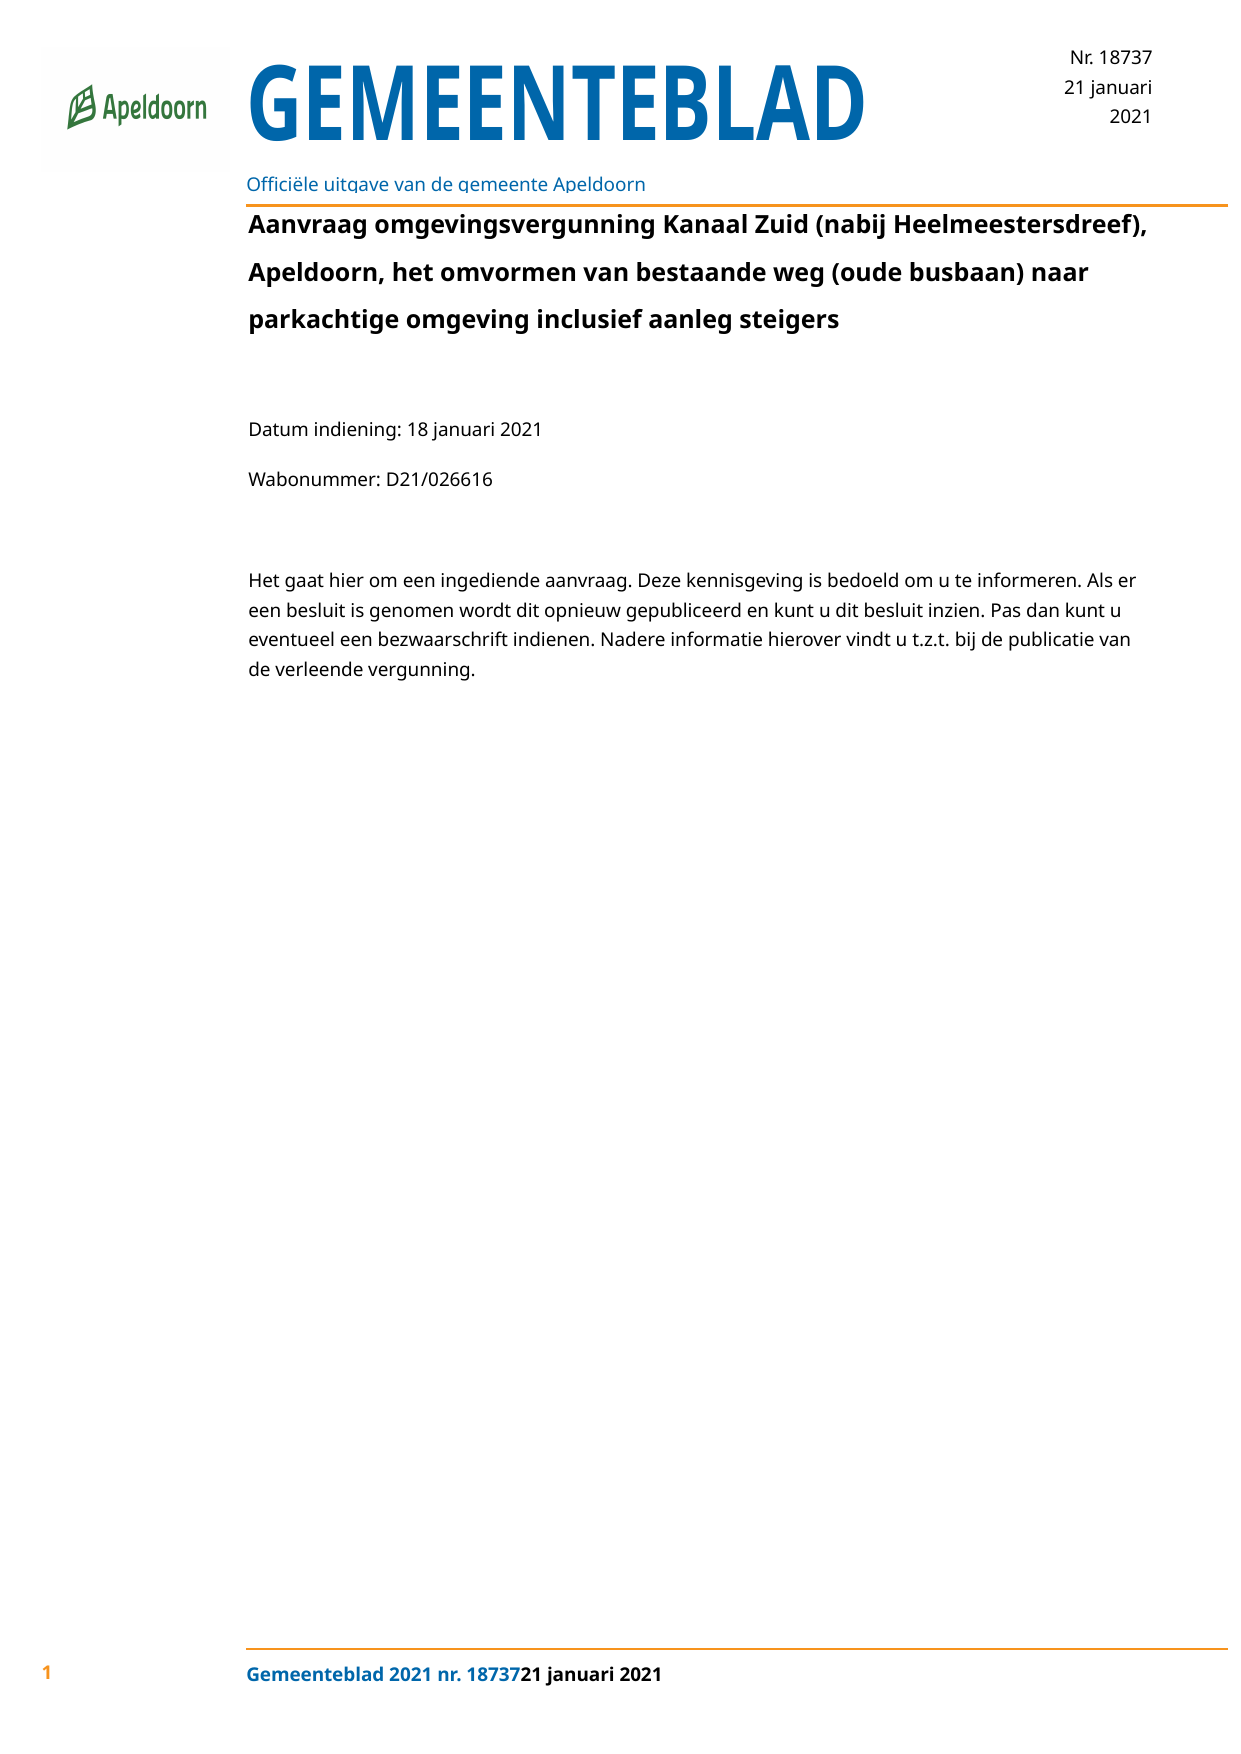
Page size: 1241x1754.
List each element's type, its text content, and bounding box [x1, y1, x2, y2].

text Wabonummer: D21/026616 [248, 466, 1152, 492]
text Datum indiening: 18 januari 2021 [248, 416, 1152, 442]
text Aanvraag omgevingsvergunning Kanaal Zuid (nabij Heelmeestersdreef), Apeldoorn, het omvormen van bestaande weg (oude busbaan) naar parkachtige omgeving inclusief aanleg steigers [248, 207, 1152, 336]
picture [41, 47, 231, 172]
text Het gaat hier om een ingediende aanvraag. Deze kennisgeving is bedoeld om u te informeren. Als er een besluit is genomen wordt dit opnieuw gepubliceerd en kunt u dit besluit inzien. Pas dan kunt u eventueel een bezwaarschrift indienen. Nadere informatie hierover vindt u t.z.t. bij de publicatie van de verleende vergunning. [248, 567, 1152, 682]
